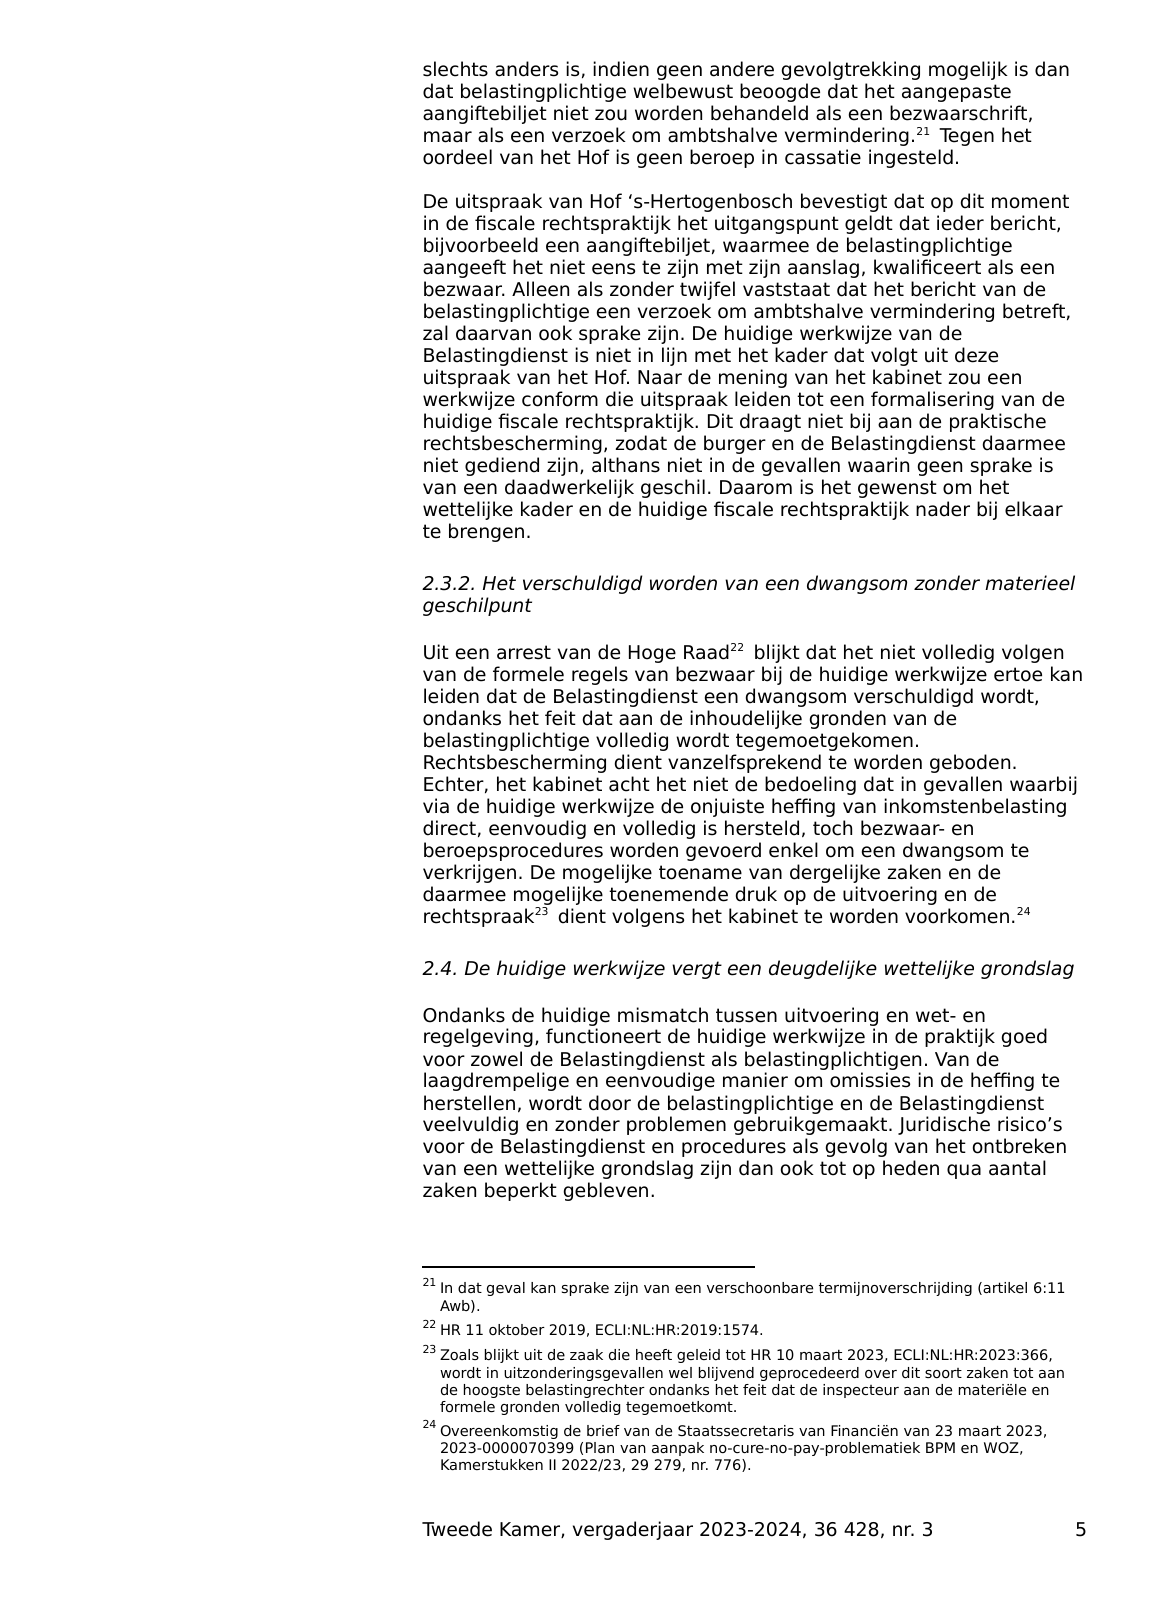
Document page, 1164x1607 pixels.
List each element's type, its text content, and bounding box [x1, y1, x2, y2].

text Overeenkomstig de brief van de Staatssecretaris van Financiën van 23 maart 2023, 2023-0000070399 (Plan van aanpak no-cure-no-pay-problematiek BPM en WOZ, Kamerstukken II 2022/23, 29 279, nr. 776). [422, 1418, 1087, 1474]
text De uitspraak van Hof ‘s-Hertogenbosch bevestigt dat op dit moment in de fiscale rechtspraktijk het uitgangspunt geldt dat ieder bericht, bijvoorbeeld een aangiftebiljet, waarmee de belastingplichtige aangeeft het niet eens te zijn met zijn aanslag, kwalificeert als een bezwaar. Alleen als zonder twijfel vaststaat dat het bericht van de belastingplichtige een verzoek om ambtshalve vermindering betreft, zal daarvan ook sprake zijn. De huidige werkwijze van de Belastingdienst is niet in lijn met het kader dat volgt uit deze uitspraak van het Hof. Naar de mening van het kabinet zou een werkwijze conform die uitspraak leiden tot een formalisering van de huidige fiscale rechtspraktijk. Dit draagt niet bij aan de praktische rechtsbescherming, zodat de burger en de Belastingdienst daarmee niet gediend zijn, althans niet in de gevallen waarin geen sprake is van een daadwerkelijk geschil. Daarom is het gewenst om het wettelijke kader en de huidige fiscale rechtspraktijk nader bij elkaar te brengen. [422, 191, 1087, 543]
text In dat geval kan sprake zijn van een verschoonbare termijnoverschrijding (artikel 6:11 Awb). [422, 1276, 1087, 1315]
text Uit een arrest van de Hoge Raad blijkt dat het niet volledig volgen van de formele regels van bezwaar bij de huidige werkwijze ertoe kan leiden dat de Belastingdienst een dwangsom verschuldigd wordt, ondanks het feit dat aan de inhoudelijke gronden van de belastingplichtige volledig wordt tegemoetgekomen. Rechtsbescherming dient vanzelfsprekend te worden geboden. Echter, het kabinet acht het niet de bedoeling dat in gevallen waarbij via de huidige werkwijze de onjuiste heffing van inkomstenbelasting direct, eenvoudig en volledig is hersteld, toch bezwaar- en beroepsprocedures worden gevoerd enkel om een dwangsom te verkrijgen. De mogelijke toename van dergelijke zaken en de daarmee mogelijke toenemende druk op de uitvoering en de rechtspraak dient volgens het kabinet te worden voorkomen. [422, 642, 1087, 927]
text Ondanks de huidige mismatch tussen uitvoering en wet- en regelgeving, functioneert de huidige werkwijze in de praktijk goed voor zowel de Belastingdienst als belastingplichtigen. Van de laagdrempelige en eenvoudige manier om omissies in de heffing te herstellen, wordt door de belastingplichtige en de Belastingdienst veelvuldig en zonder problemen gebruikgemaakt. Juridische risico’s voor de Belastingdienst en procedures als gevolg van het ontbreken van een wettelijke grondslag zijn dan ook tot op heden qua aantal zaken beperkt gebleven. [422, 1004, 1087, 1202]
text HR 11 oktober 2019, ECLI:NL:HR:2019:1574. [422, 1318, 1087, 1340]
subtitle 2.3.2. Het verschuldigd worden van een dwangsom zonder materieel geschilpunt [422, 573, 1087, 617]
text Zoals blijkt uit de zaak die heeft geleid tot HR 10 maart 2023, ECLI:NL:HR:2023:366, wordt in uitzonderingsgevallen wel blijvend geprocedeerd over dit soort zaken tot aan de hoogste belastingrechter ondanks het feit dat de inspecteur aan de materiële en formele gronden volledig tegemoetkomt. [422, 1343, 1087, 1416]
subtitle 2.4. De huidige werkwijze vergt een deugdelijke wettelijke grondslag [422, 957, 1087, 979]
text slechts anders is, indien geen andere gevolgtrekking mogelijk is dan dat belastingplichtige welbewust beoogde dat het aangepaste aangiftebiljet niet zou worden behandeld als een bezwaarschrift, maar als een verzoek om ambtshalve vermindering. Tegen het oordeel van het Hof is geen beroep in cassatie ingesteld. [422, 59, 1087, 169]
